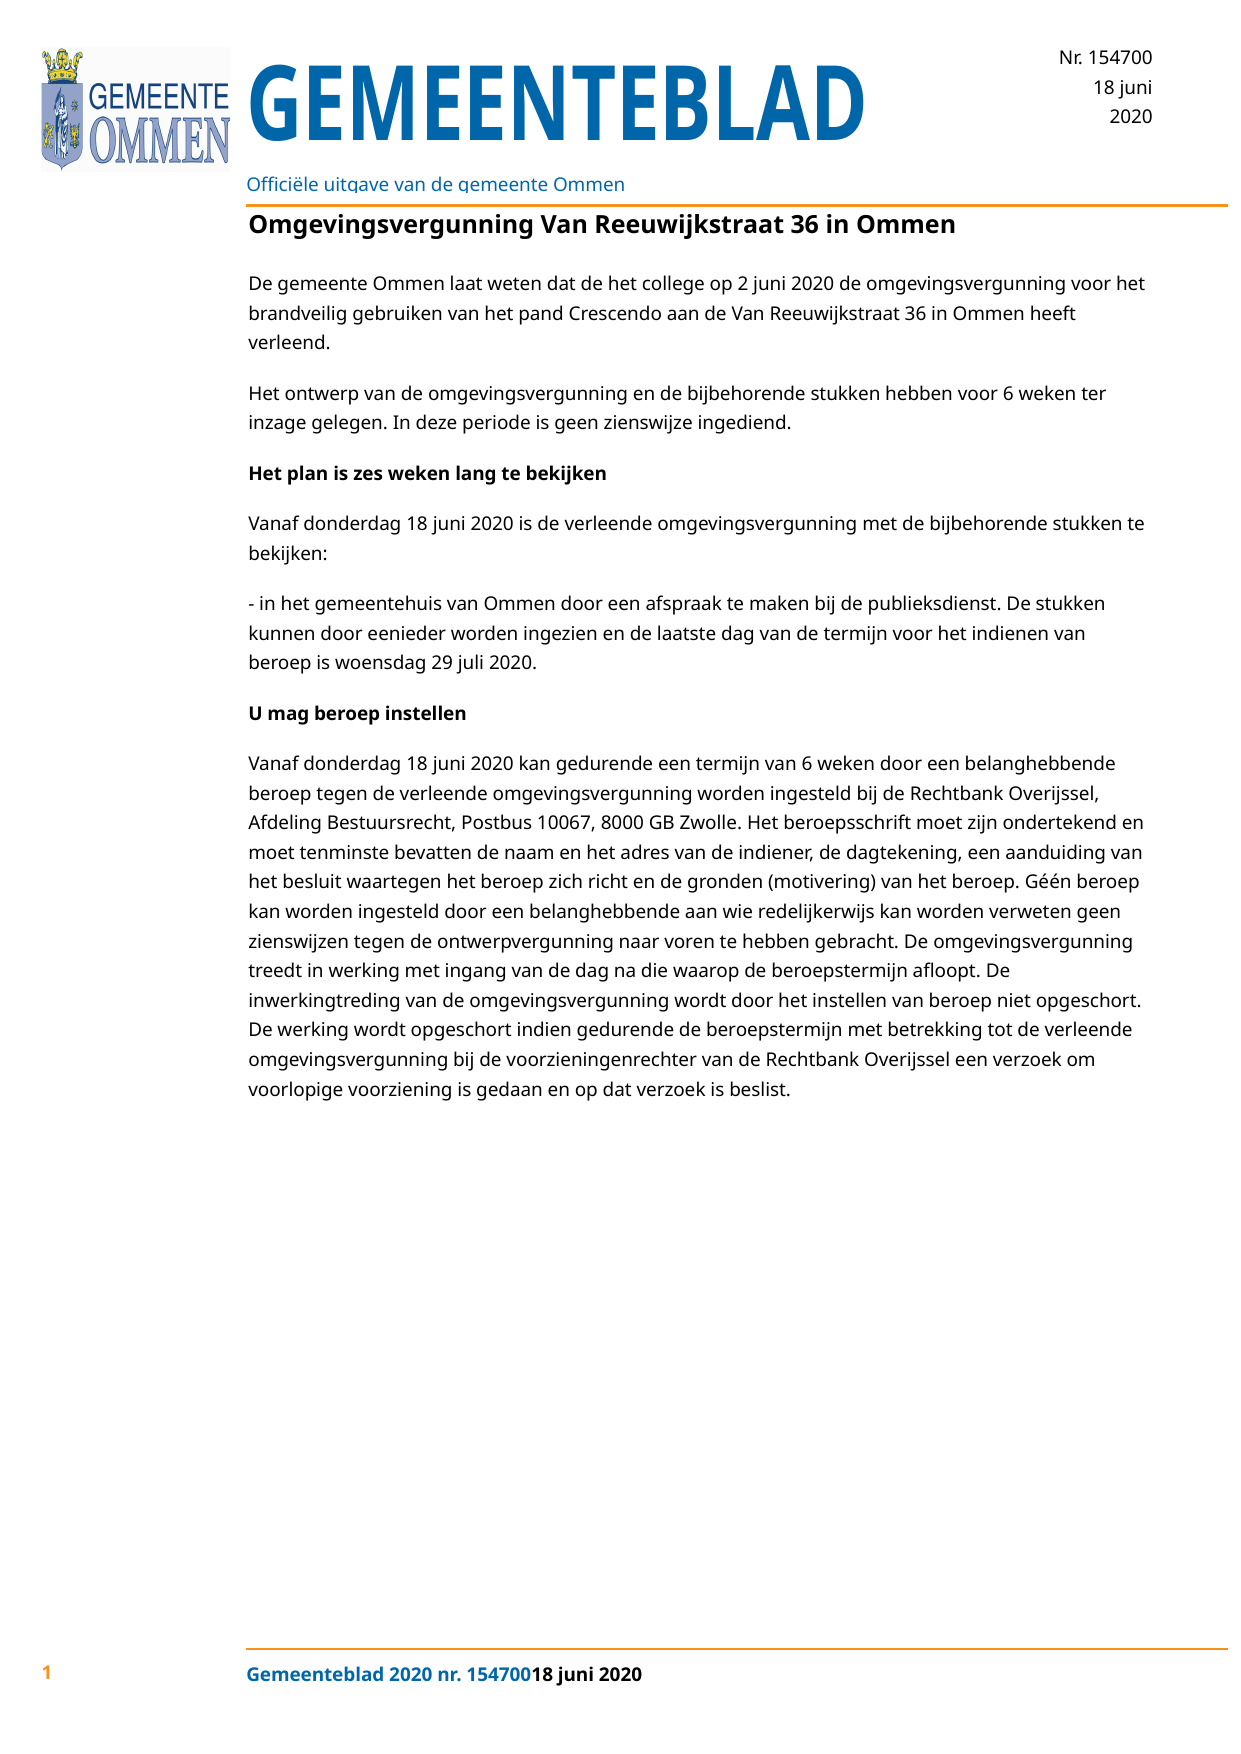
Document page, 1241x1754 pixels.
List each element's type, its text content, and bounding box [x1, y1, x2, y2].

text Het ontwerp van de omgevingsvergunning en de bijbehorende stukken hebben voor 6 weken ter inzage gelegen. In deze periode is geen zienswijze ingediend. [248, 380, 1152, 435]
picture [41, 47, 231, 172]
text De gemeente Ommen laat weten dat de het college op 2 juni 2020 de omgevingsvergunning voor het brandveilig gebruiken van het pand Crescendo aan de Van Reeuwijkstraat 36 in Ommen heeft verleend. [248, 270, 1152, 355]
text Omgevingsvergunning Van Reeuwijkstraat 36 in Ommen [248, 207, 1152, 241]
text Vanaf donderdag 18 juni 2020 is de verleende omgevingsvergunning met de bijbehorende stukken te bekijken: [248, 510, 1152, 566]
text Het plan is zes weken lang te bekijken [248, 460, 1152, 486]
text U mag beroep instellen [248, 700, 1152, 726]
text Vanaf donderdag 18 juni 2020 kan gedurende een termijn van 6 weken door een belanghebbende beroep tegen de verleende omgevingsvergunning worden ingesteld bij de Rechtbank Overijssel, Afdeling Bestuursrecht, Postbus 10067, 8000 GB Zwolle. Het beroepsschrift moet zijn ondertekend en moet tenminste bevatten de naam en het adres van de indiener, de dagtekening, een aanduiding van het besluit waartegen het beroep zich richt en de gronden (motivering) van het beroep. Géén beroep kan worden ingesteld door een belanghebbende aan wie redelijkerwijs kan worden verweten geen zienswijzen tegen de ontwerpvergunning naar voren te hebben gebracht. De omgevingsvergunning treedt in werking met ingang van de dag na die waarop de beroepstermijn afloopt. De inwerkingtreding van de omgevingsvergunning wordt door het instellen van beroep niet opgeschort. De werking wordt opgeschort indien gedurende de beroepstermijn met betrekking tot de verleende omgevingsvergunning bij de voorzieningenrechter van de Rechtbank Overijssel een verzoek om voorlopige voorziening is gedaan en op dat verzoek is beslist. [248, 750, 1152, 1101]
text - in het gemeentehuis van Ommen door een afspraak te maken bij de publieksdienst. De stukken kunnen door eenieder worden ingezien en de laatste dag van de termijn voor het indienen van beroep is woensdag 29 juli 2020. [248, 590, 1152, 675]
